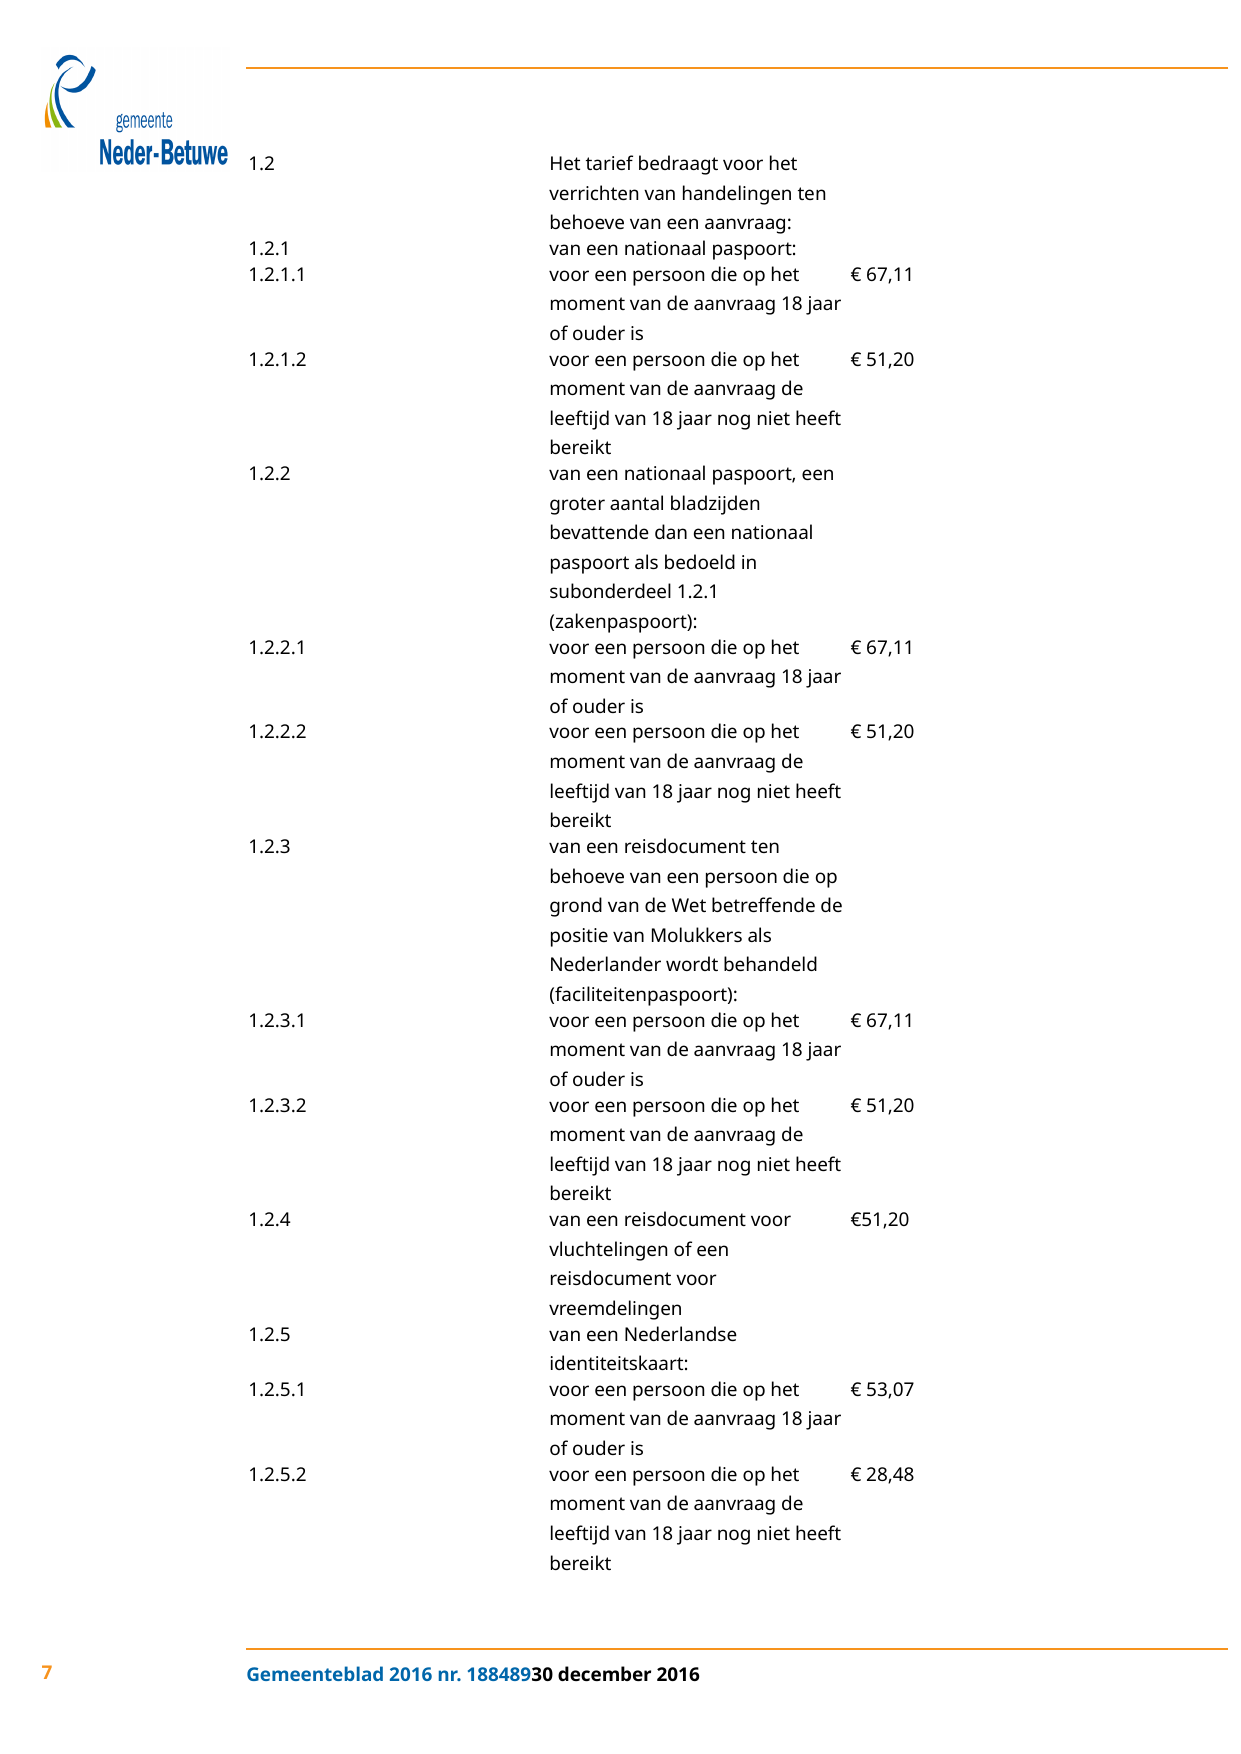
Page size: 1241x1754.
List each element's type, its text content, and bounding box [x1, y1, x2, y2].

table_cell 1.2.2.2 [248, 719, 549, 833]
table_cell Het tarief bedraagt voor het verrichten van handelingen ten behoeve van een aanvraag: [549, 150, 850, 235]
table_cell voor een persoon die op het moment van de aanvraag de leeftijd van 18 jaar nog niet heeft bereikt [549, 719, 850, 833]
table_cell 1.2.1 [248, 235, 549, 261]
table_cell [850, 1575, 1152, 1601]
table_cell [850, 1321, 1152, 1376]
table_cell van een reisdocument voor vluchtelingen of een reisdocument voor vreemdelingen [549, 1206, 850, 1321]
table_cell 1.2.1.1 [248, 261, 549, 346]
table_cell voor een persoon die op het moment van de aanvraag de leeftijd van 18 jaar nog niet heeft bereikt [549, 1461, 850, 1575]
table_cell 1.2.3.2 [248, 1092, 549, 1206]
table_cell € 51,20 [850, 1092, 1152, 1206]
table_cell 1.2.5.1 [248, 1376, 549, 1461]
table_cell voor een persoon die op het moment van de aanvraag 18 jaar of ouder is [549, 1007, 850, 1092]
table_cell € 28,48 [850, 1461, 1152, 1575]
table_cell 1.2.3.1 [248, 1007, 549, 1092]
table_cell €51,20 [850, 1206, 1152, 1321]
table_cell € 51,20 [850, 719, 1152, 833]
table_cell voor een persoon die op het moment van de aanvraag de leeftijd van 18 jaar nog niet heeft bereikt [549, 346, 850, 460]
table_cell voor een persoon die op het moment van de aanvraag de leeftijd van 18 jaar nog niet heeft bereikt [549, 1092, 850, 1206]
table_cell voor een persoon die op het moment van de aanvraag 18 jaar of ouder is [549, 1376, 850, 1461]
table_cell voor een persoon die op het moment van de aanvraag 18 jaar of ouder is [549, 634, 850, 719]
table_cell [850, 833, 1152, 1007]
table_cell [248, 1575, 549, 1601]
table_cell € 67,11 [850, 261, 1152, 346]
table_cell [850, 235, 1152, 261]
table_cell [850, 460, 1152, 634]
table_cell € 53,07 [850, 1376, 1152, 1461]
table_cell 1.2.2 [248, 460, 549, 634]
picture [41, 47, 231, 172]
table_cell van een Nederlandse identiteitskaart: [549, 1321, 850, 1376]
table_header [248, 125, 549, 150]
table_cell € 51,20 [850, 346, 1152, 460]
table_cell 1.2.1.2 [248, 346, 549, 460]
table_cell € 67,11 [850, 634, 1152, 719]
table_cell van een nationaal paspoort, een groter aantal bladzijden bevattende dan een nationaal paspoort als bedoeld in subonderdeel 1.2.1 (zakenpaspoort): [549, 460, 850, 634]
table_cell van een reisdocument ten behoeve van een persoon die op grond van de Wet betreffende de positie van Molukkers als Nederlander wordt behandeld (faciliteitenpaspoort): [549, 833, 850, 1007]
table_cell [850, 150, 1152, 235]
table_cell 1.2.5 [248, 1321, 549, 1376]
table_header [850, 125, 1152, 150]
table_cell 1.2.2.1 [248, 634, 549, 719]
table_header [549, 125, 850, 150]
table_cell € 67,11 [850, 1007, 1152, 1092]
table_cell van een nationaal paspoort: [549, 235, 850, 261]
table_cell 1.2.3 [248, 833, 549, 1007]
table_cell 1.2.5.2 [248, 1461, 549, 1575]
table_cell 1.2.4 [248, 1206, 549, 1321]
table_cell 1.2 [248, 150, 549, 235]
table_cell voor een persoon die op het moment van de aanvraag 18 jaar of ouder is [549, 261, 850, 346]
table_cell [549, 1575, 850, 1601]
